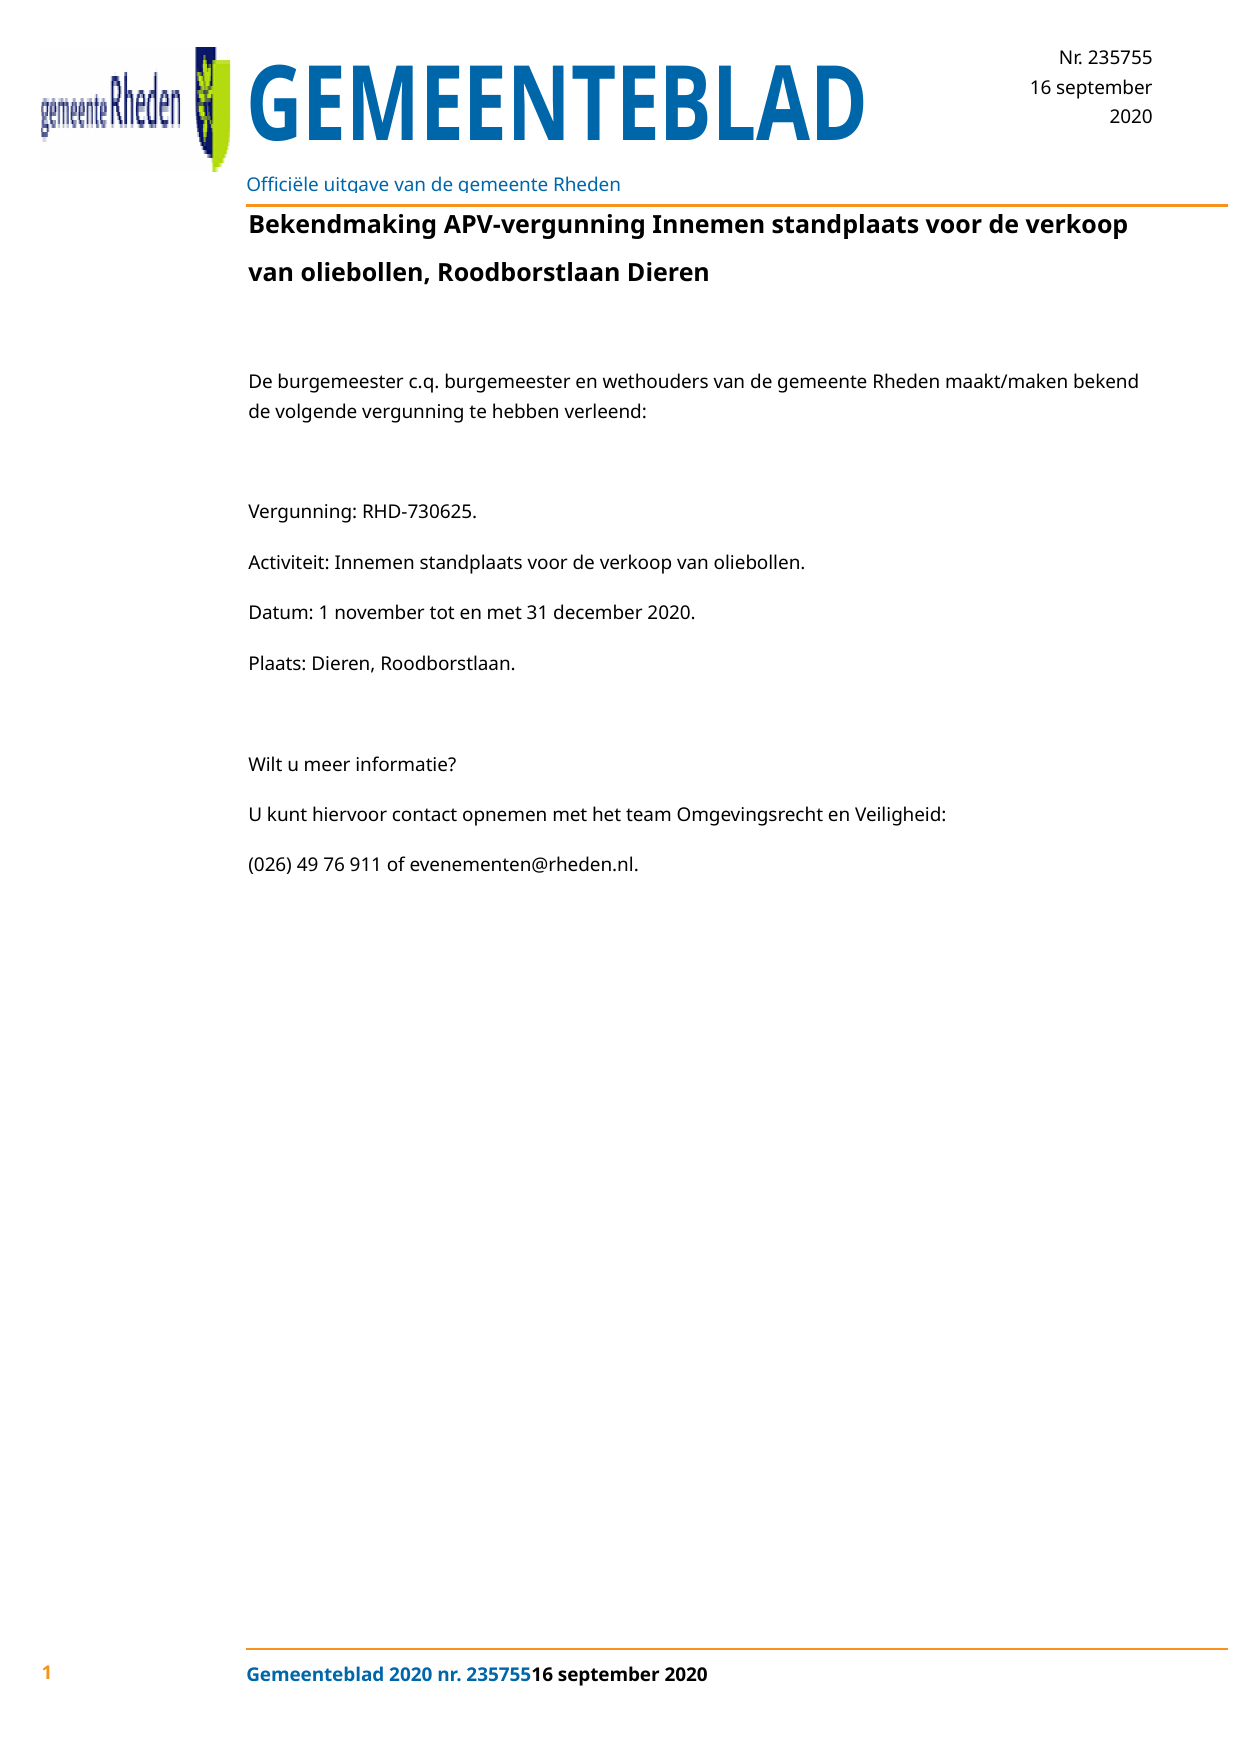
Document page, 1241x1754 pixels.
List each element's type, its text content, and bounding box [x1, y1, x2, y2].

text Wilt u meer informatie? [248, 751, 1152, 777]
text Plaats: Dieren, Roodborstlaan. [248, 650, 1152, 676]
text Datum: 1 november tot en met 31 december 2020. [248, 599, 1152, 625]
text Vergunning: RHD-730625. [248, 499, 1152, 524]
text Bekendmaking APV-vergunning Innemen standplaats voor de verkoop van oliebollen, Roodborstlaan Dieren [248, 207, 1152, 288]
text De burgemeester c.q. burgemeester en wethouders van de gemeente Rheden maakt/maken bekend de volgende vergunning te hebben verleend: [248, 368, 1152, 424]
picture [41, 47, 231, 172]
text (026) 49 76 911 of evenementen@rheden.nl. [248, 852, 1152, 877]
text U kunt hiervoor contact opnemen met het team Omgevingsrecht en Veiligheid: [248, 801, 1152, 827]
text Activiteit: Innemen standplaats voor de verkoop van oliebollen. [248, 549, 1152, 575]
